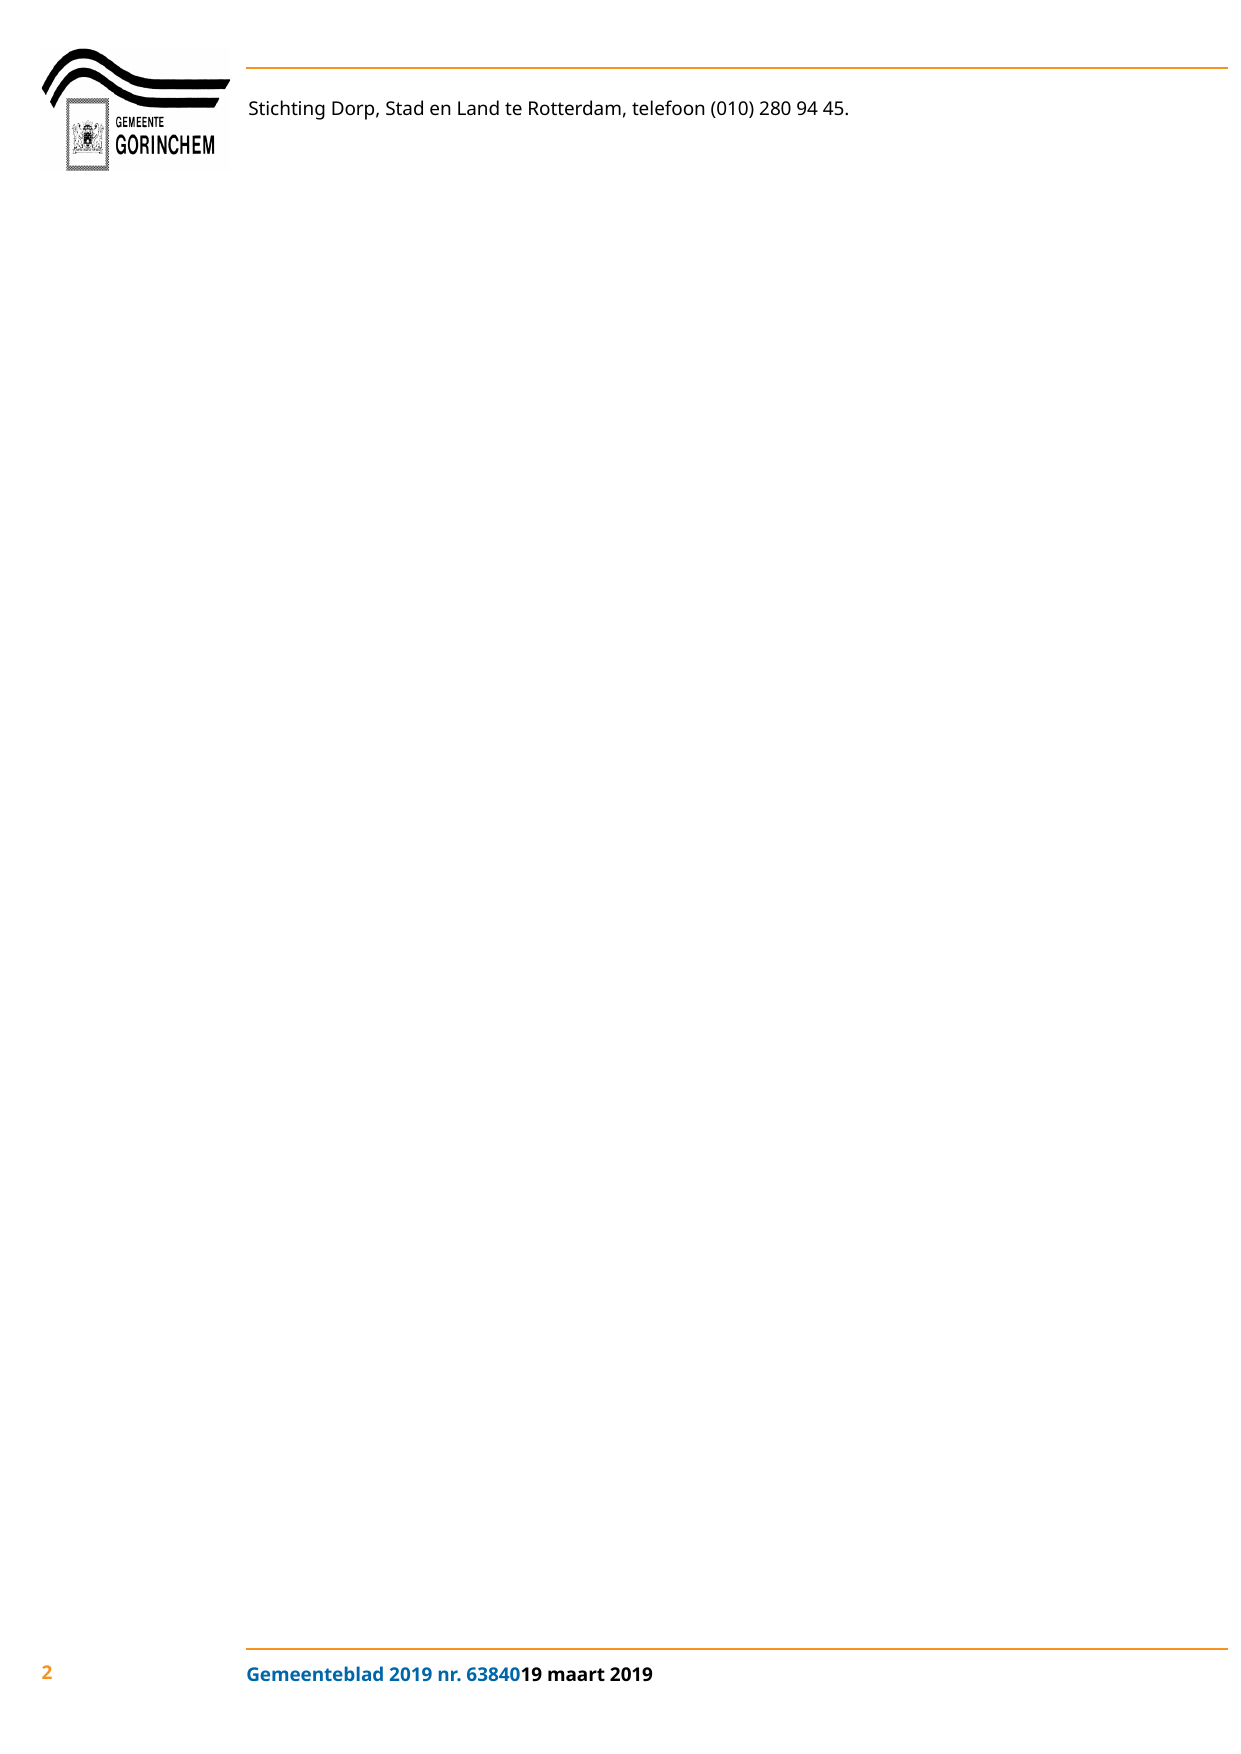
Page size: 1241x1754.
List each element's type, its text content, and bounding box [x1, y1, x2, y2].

picture [41, 47, 231, 172]
text Stichting Dorp, Stad en Land te Rotterdam, telefoon (010) 280 94 45. [248, 95, 1152, 121]
